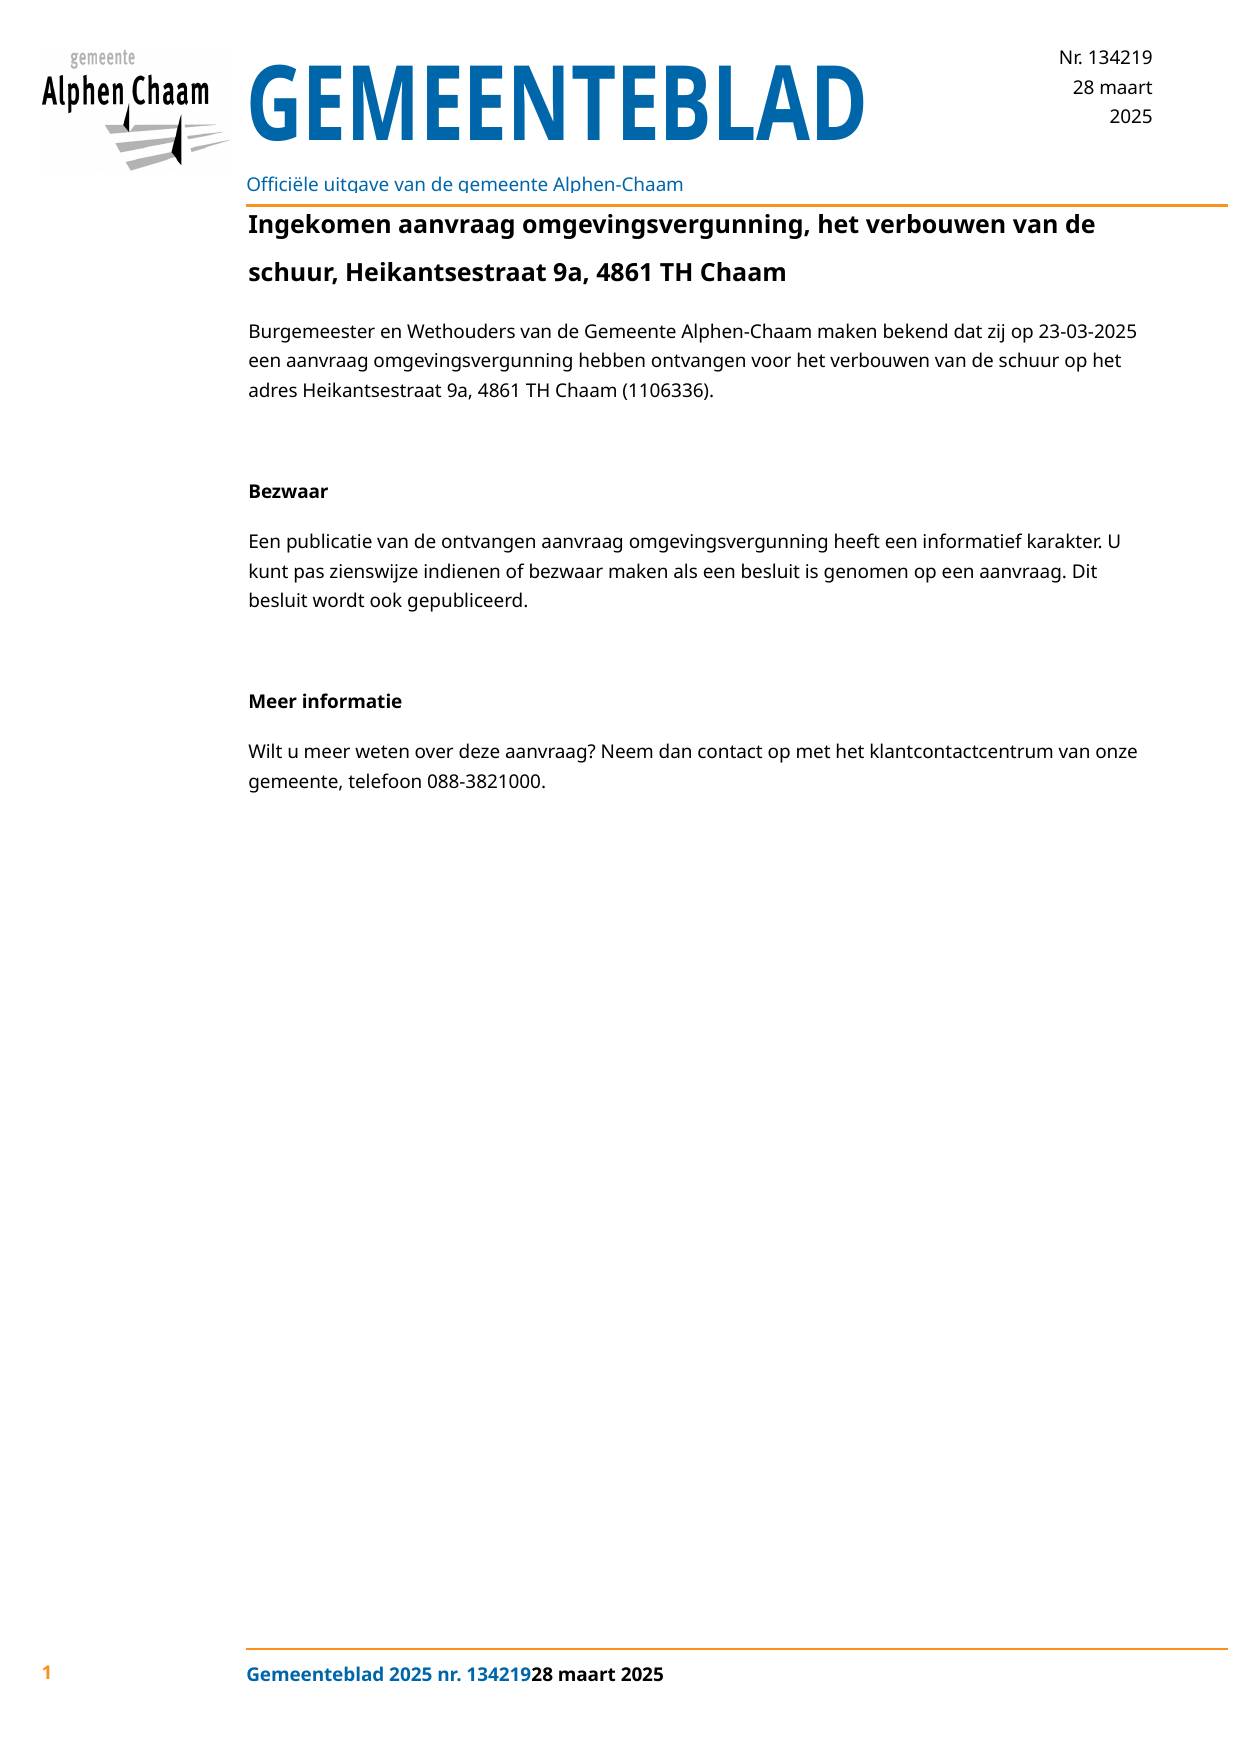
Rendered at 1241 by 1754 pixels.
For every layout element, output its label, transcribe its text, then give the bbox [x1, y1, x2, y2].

text Meer informatie [248, 688, 1152, 714]
text Ingekomen aanvraag omgevingsvergunning, het verbouwen van de schuur, Heikantsestraat 9a, 4861 TH Chaam [248, 207, 1152, 288]
text Burgemeester en Wethouders van de Gemeente Alphen-Chaam maken bekend dat zij op 23-03-2025 een aanvraag omgevingsvergunning hebben ontvangen voor het verbouwen van de schuur op het adres Heikantsestraat 9a, 4861 TH Chaam (1106336). [248, 318, 1152, 403]
text Wilt u meer weten over deze aanvraag? Neem dan contact op met het klantcontactcentrum van onze gemeente, telefoon 088-3821000. [248, 739, 1152, 794]
picture [41, 47, 231, 172]
text Bezwaar [248, 478, 1152, 504]
text Een publicatie van de ontvangen aanvraag omgevingsvergunning heeft een informatief karakter. U kunt pas zienswijze indienen of bezwaar maken als een besluit is genomen op een aanvraag. Dit besluit wordt ook gepubliceerd. [248, 528, 1152, 613]
